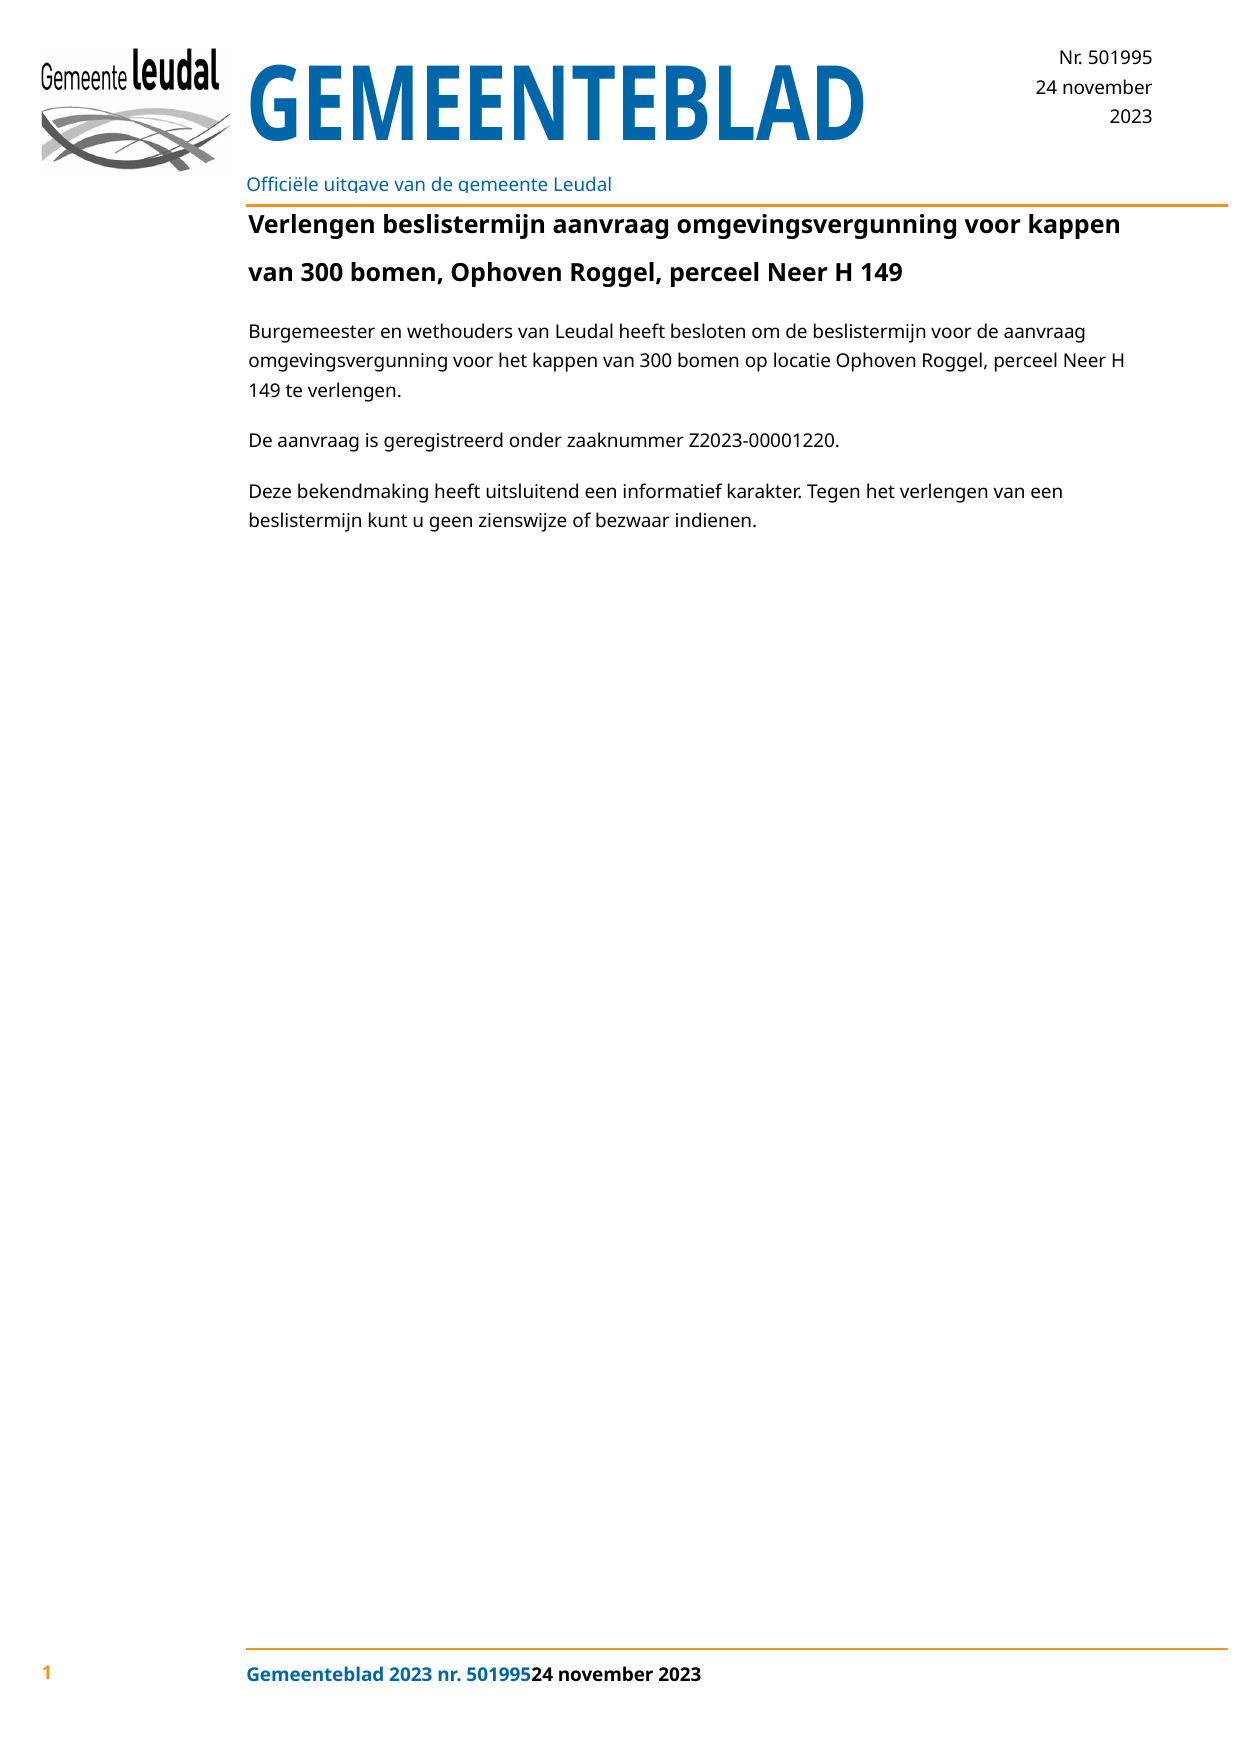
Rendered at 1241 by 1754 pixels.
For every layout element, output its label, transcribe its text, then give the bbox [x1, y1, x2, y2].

text Burgemeester en wethouders van Leudal heeft besloten om de beslistermijn voor de aanvraag omgevingsvergunning voor het kappen van 300 bomen op locatie Ophoven Roggel, perceel Neer H 149 te verlengen. [248, 318, 1152, 403]
text Deze bekendmaking heeft uitsluitend een informatief karakter. Tegen het verlengen van een beslistermijn kunt u geen zienswijze of bezwaar indienen. [248, 478, 1152, 533]
picture [41, 47, 231, 172]
text De aanvraag is geregistreerd onder zaaknummer Z2023-00001220. [248, 427, 1152, 453]
text Verlengen beslistermijn aanvraag omgevingsvergunning voor kappen van 300 bomen, Ophoven Roggel, perceel Neer H 149 [248, 207, 1152, 288]
